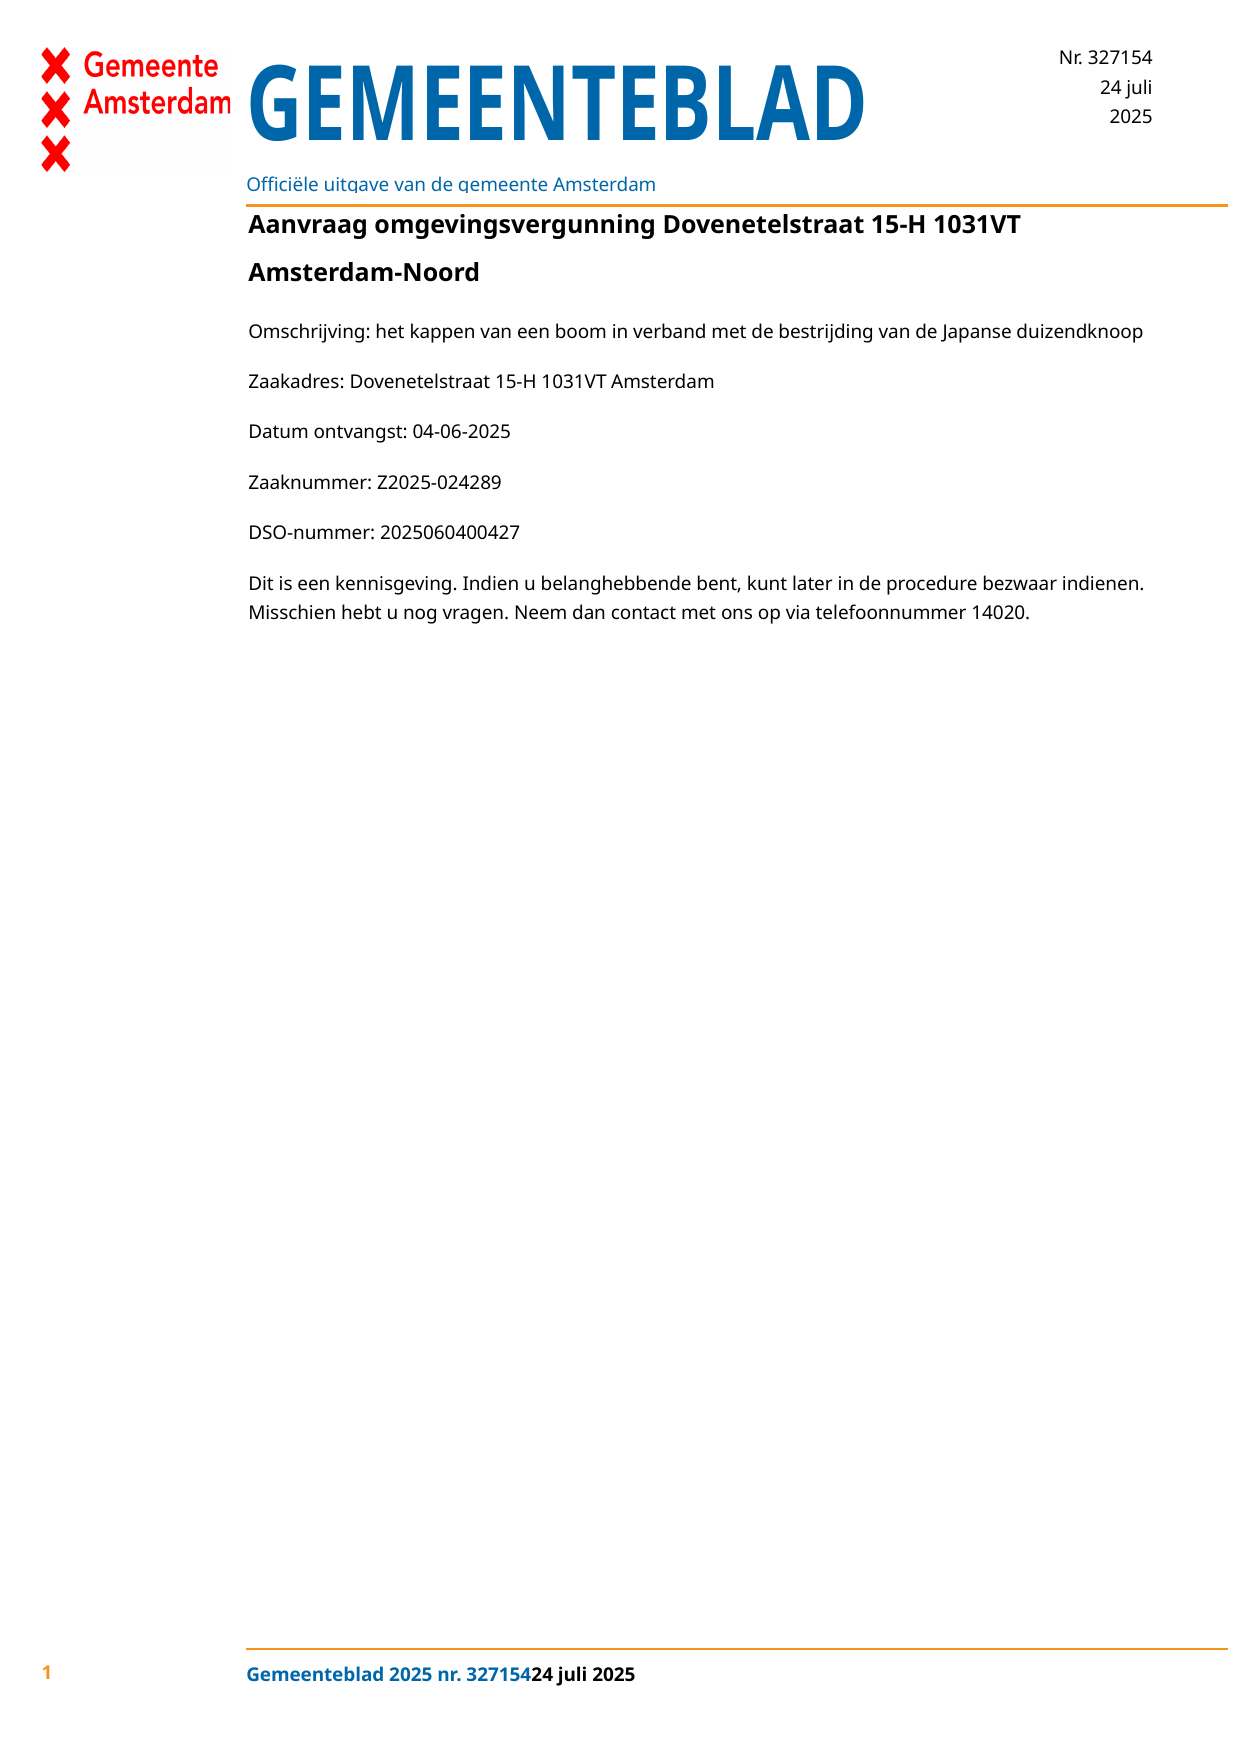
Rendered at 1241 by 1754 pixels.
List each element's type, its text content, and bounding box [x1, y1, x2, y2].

text Omschrijving: het kappen van een boom in verband met de bestrijding van de Japanse duizendknoop [248, 318, 1152, 344]
text Aanvraag omgevingsvergunning Dovenetelstraat 15-H 1031VT Amsterdam-Noord [248, 207, 1152, 288]
text Zaakadres: Dovenetelstraat 15-H 1031VT Amsterdam [248, 368, 1152, 394]
text DSO-nummer: 2025060400427 [248, 519, 1152, 545]
text Zaaknummer: Z2025-024289 [248, 469, 1152, 495]
text Datum ontvangst: 04-06-2025 [248, 419, 1152, 444]
text Dit is een kennisgeving. Indien u belanghebbende bent, kunt later in de procedure bezwaar indienen. Misschien hebt u nog vragen. Neem dan contact met ons op via telefoonnummer 14020. [248, 570, 1152, 625]
picture [41, 47, 231, 172]
